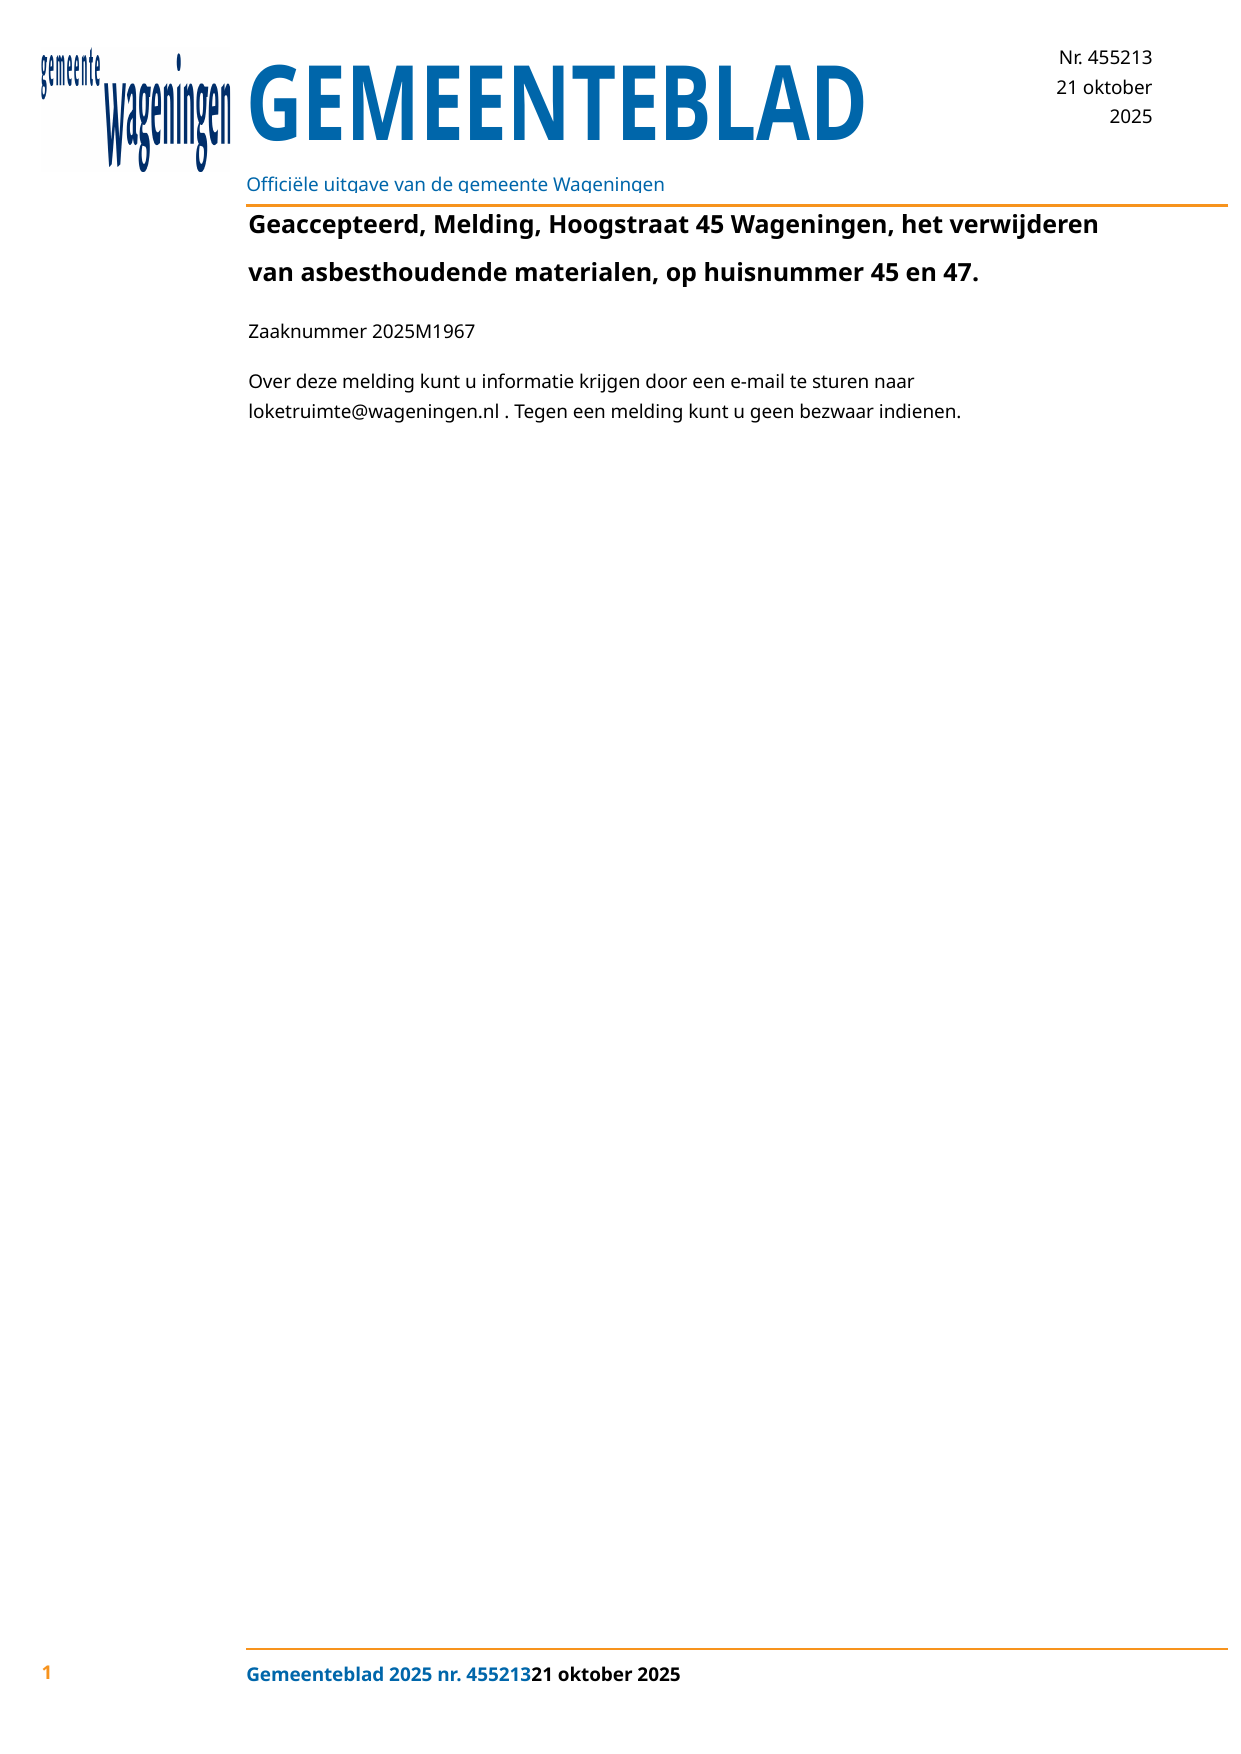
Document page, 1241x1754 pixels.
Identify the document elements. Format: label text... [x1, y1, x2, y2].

text Geaccepteerd, Melding, Hoogstraat 45 Wageningen, het verwijderen van asbesthoudende materialen, op huisnummer 45 en 47. [248, 207, 1152, 288]
text Over deze melding kunt u informatie krijgen door een e-mail te sturen naar loketruimte@wageningen.nl . Tegen een melding kunt u geen bezwaar indienen. [248, 368, 1152, 424]
picture [41, 47, 231, 172]
text Zaaknummer 2025M1967 [248, 318, 1152, 344]
